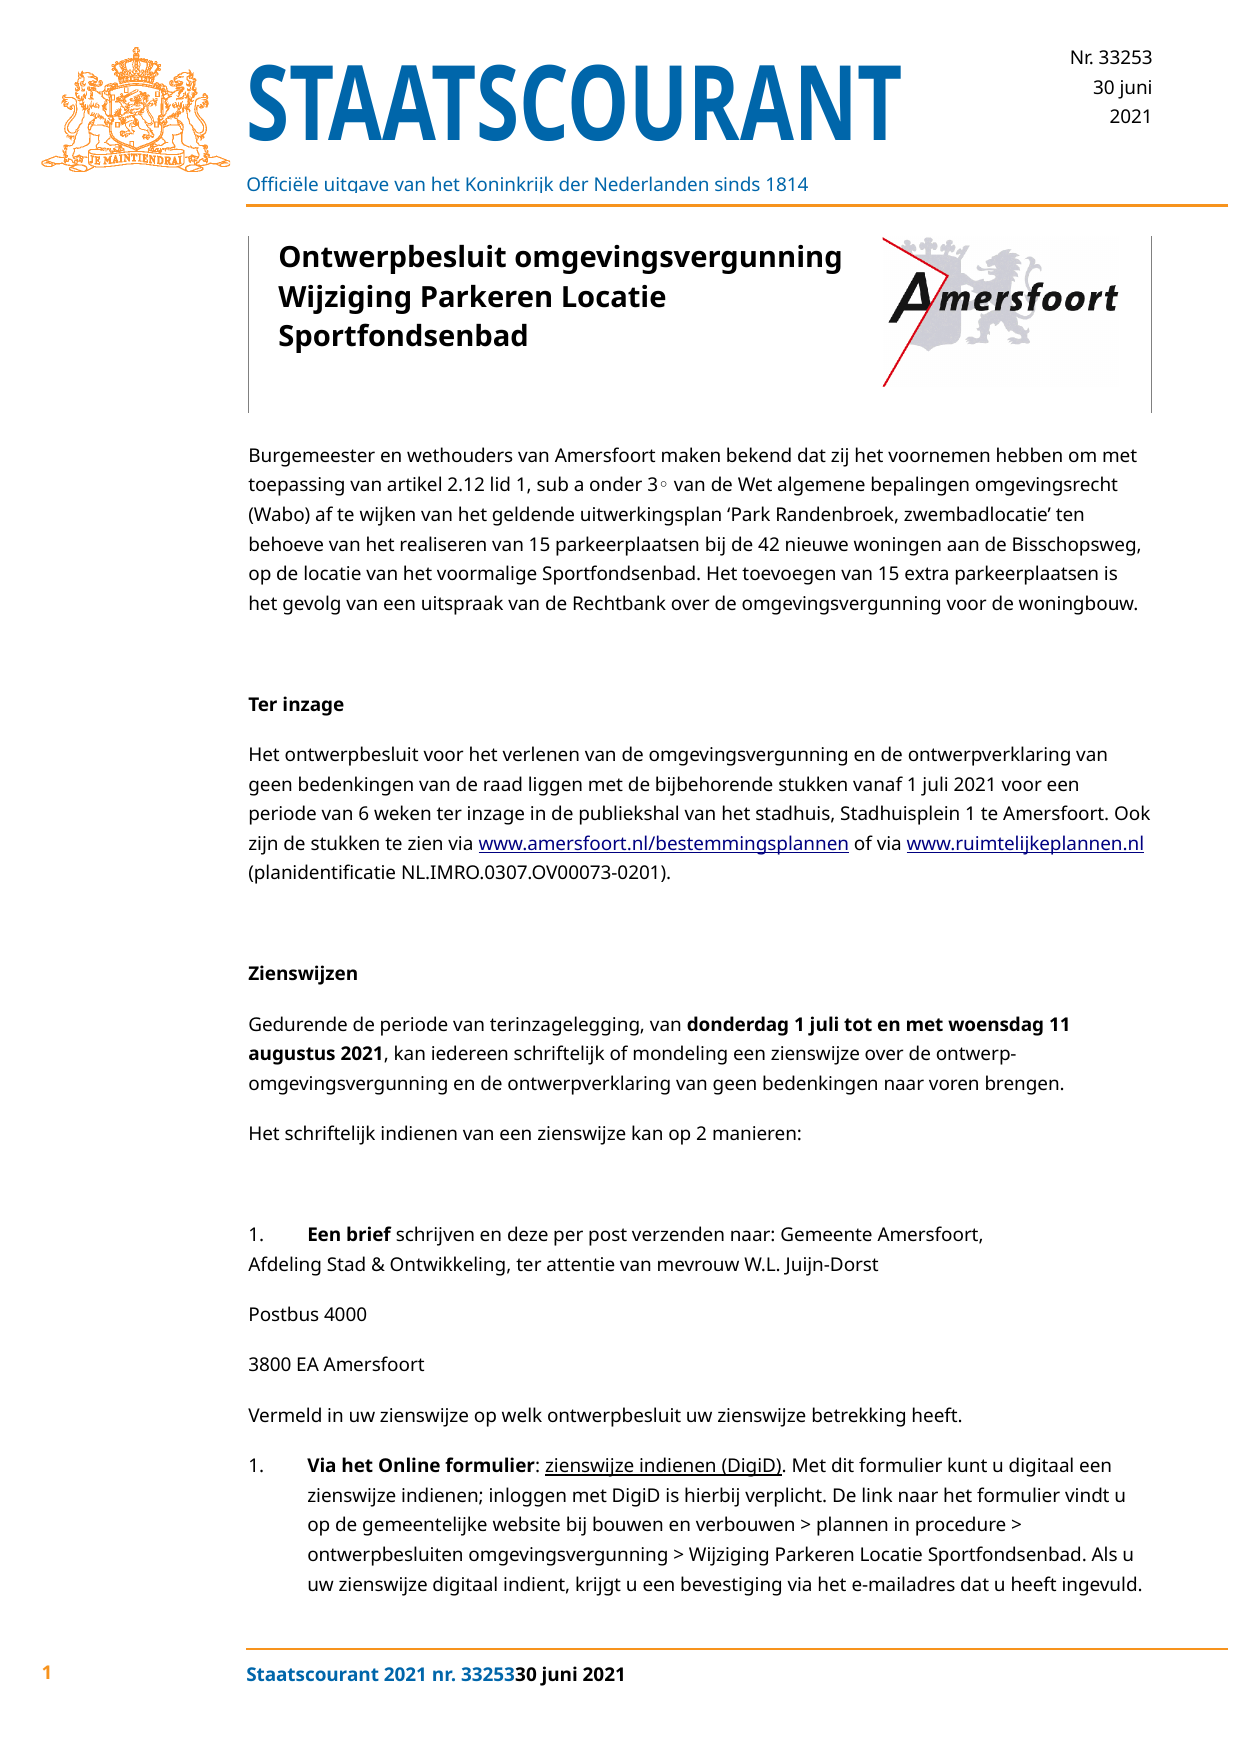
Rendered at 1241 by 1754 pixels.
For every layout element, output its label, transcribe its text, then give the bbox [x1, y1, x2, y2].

table_header [850, 236, 1151, 413]
text Burgemeester en wethouders van Amersfoort maken bekend dat zij het voornemen hebben om met toepassing van artikel 2.12 lid 1, sub a onder 3◦ van de Wet algemene bepalingen omgevingsrecht (Wabo) af te wijken van het geldende uitwerkingsplan ‘Park Randenbroek, zwembadlocatie’ ten behoeve van het realiseren van 15 parkeerplaatsen bij de 42 nieuwe woningen aan de Bisschopsweg, op de locatie van het voormalige Sportfondsenbad. Het toevoegen van 15 extra parkeerplaatsen is het gevolg van een uitspraak van de Rechtbank over de omgevingsvergunning voor de woningbouw. [248, 442, 1152, 616]
text 3800 EA Amersfoort [248, 1352, 1152, 1377]
text Postbus 4000 [248, 1301, 1152, 1327]
picture [41, 47, 231, 172]
text Het schriftelijk indienen van een zienswijze kan op 2 manieren: [248, 1120, 1152, 1146]
text Gedurende de periode van terinzagelegging, van donderdag 1 juli tot en met woensdag 11 augustus 2021, kan iedereen schriftelijk of mondeling een zienswijze over de ontwerp-omgevingsvergunning en de ontwerpverklaring van geen bedenkingen naar voren brengen. [248, 1011, 1152, 1096]
picture [882, 236, 1119, 387]
text Vermeld in uw zienswijze op welk ontwerpbesluit uw zienswijze betrekking heeft. [248, 1402, 1152, 1428]
text Afdeling Stad & Ontwikkeling, ter attentie van mevrouw W.L. Juijn-Dorst [248, 1251, 1152, 1277]
list Een brief schrijven en deze per post verzenden naar: Gemeente Amersfoort, [248, 1221, 1152, 1247]
list Via het Online formulier: zienswijze indienen (DigiD). Met dit formulier kunt u digitaal een zienswijze indienen; inloggen met DigiD is hierbij verplicht. De link naar het formulier vindt u op de gemeentelijke website bij bouwen en verbouwen > plannen in procedure > ontwerpbesluiten omgevingsvergunning > Wijziging Parkeren Locatie Sportfondsenbad. Als u uw zienswijze digitaal indient, krijgt u een bevestiging via het e-mailadres dat u heeft ingevuld. [248, 1452, 1152, 1597]
text Het ontwerpbesluit voor het verlenen van de omgevingsvergunning en de ontwerpverklaring van geen bedenkingen van de raad liggen met de bijbehorende stukken vanaf 1 juli 2021 voor een periode van 6 weken ter inzage in de publiekshal van het stadhuis, Stadhuisplein 1 te Amersfoort. Ook zijn de stukken te zien via www.amersfoort.nl/bestemmingsplannen of via www.ruimtelijkeplannen.nl (planidentificatie NL.IMRO.0307.OV00073-0201). [248, 741, 1152, 885]
text Ter inzage [248, 691, 1152, 717]
table_header Ontwerpbesluit omgevingsvergunning Wijziging Parkeren Locatie Sportfondsenbad [249, 236, 850, 413]
text Zienswijzen [248, 960, 1152, 986]
